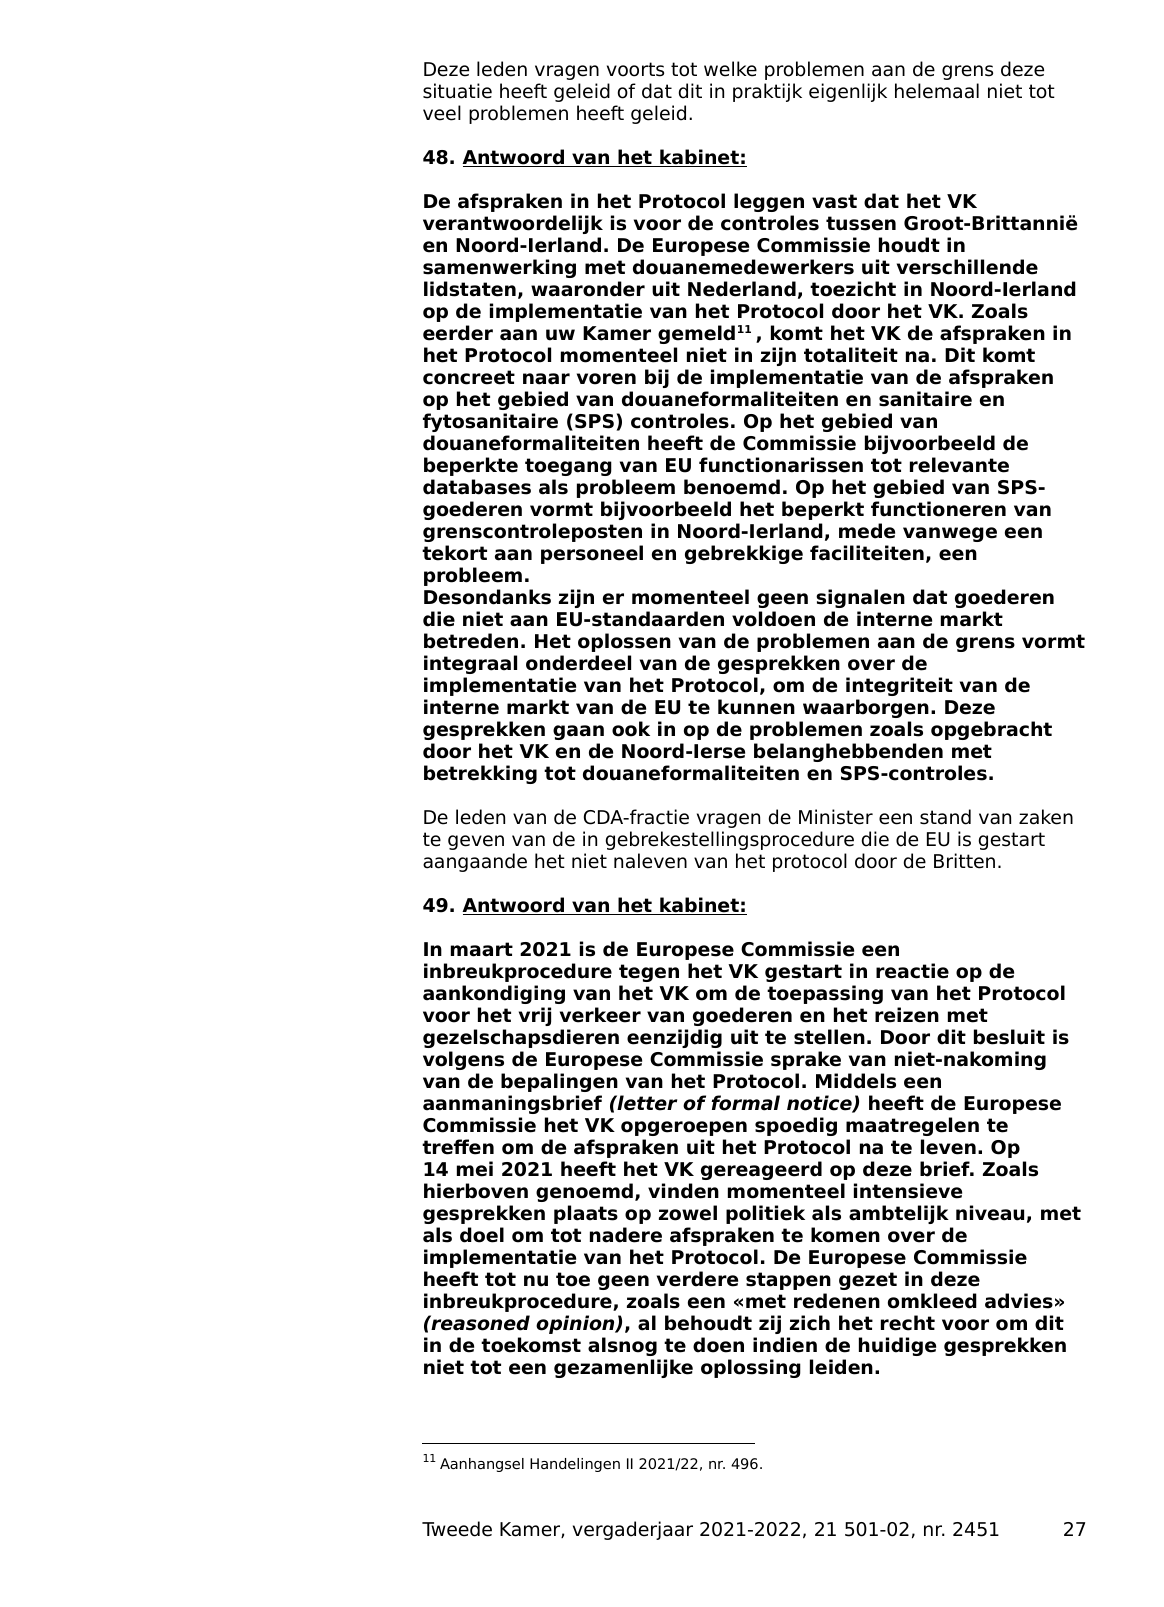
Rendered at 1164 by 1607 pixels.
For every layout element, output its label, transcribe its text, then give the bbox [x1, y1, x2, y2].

subtitle 48. Antwoord van het kabinet: [422, 147, 1087, 169]
subtitle 49. Antwoord van het kabinet: [422, 895, 1087, 917]
text In maart 2021 is de Europese Commissie een inbreukprocedure tegen het VK gestart in reactie op de aankondiging van het VK om de toepassing van het Protocol voor het vrij verkeer van goederen en het reizen met gezelschapsdieren eenzijdig uit te stellen. Door dit besluit is volgens de Europese Commissie sprake van niet-nakoming van de bepalingen van het Protocol. Middels een aanmaningsbrief (letter of formal notice) heeft de Europese Commissie het VK opgeroepen spoedig maatregelen te treffen om de afspraken uit het Protocol na te leven. Op 14 mei 2021 heeft het VK gereageerd op deze brief. Zoals hierboven genoemd, vinden momenteel intensieve gesprekken plaats op zowel politiek als ambtelijk niveau, met als doel om tot nadere afspraken te komen over de implementatie van het Protocol. De Europese Commissie heeft tot nu toe geen verdere stappen gezet in deze inbreukprocedure, zoals een «met redenen omkleed advies» (reasoned opinion), al behoudt zij zich het recht voor om dit in de toekomst alsnog te doen indien de huidige gesprekken niet tot een gezamenlijke oplossing leiden. [422, 939, 1087, 1379]
text De leden van de CDA-fractie vragen de Minister een stand van zaken te geven van de in gebrekestellingsprocedure die de EU is gestart aangaande het niet naleven van het protocol door de Britten. [422, 807, 1087, 873]
text Desondanks zijn er momenteel geen signalen dat goederen die niet aan EU-standaarden voldoen de interne markt betreden. Het oplossen van de problemen aan de grens vormt integraal onderdeel van de gesprekken over de implementatie van het Protocol, om de integriteit van de interne markt van de EU te kunnen waarborgen. Deze gesprekken gaan ook in op de problemen zoals opgebracht door het VK en de Noord-Ierse belanghebbenden met betrekking tot douaneformaliteiten en SPS-controles. [422, 587, 1087, 785]
text Aanhangsel Handelingen II 2021/22, nr. 496. [422, 1452, 1087, 1474]
text De afspraken in het Protocol leggen vast dat het VK verantwoordelijk is voor de controles tussen Groot-Brittannië en Noord-Ierland. De Europese Commissie houdt in samenwerking met douanemedewerkers uit verschillende lidstaten, waaronder uit Nederland, toezicht in Noord-Ierland op de implementatie van het Protocol door het VK. Zoals eerder aan uw Kamer gemeld, komt het VK de afspraken in het Protocol momenteel niet in zijn totaliteit na. Dit komt concreet naar voren bij de implementatie van de afspraken op het gebied van douaneformaliteiten en sanitaire en fytosanitaire (SPS) controles. Op het gebied van douaneformaliteiten heeft de Commissie bijvoorbeeld de beperkte toegang van EU functionarissen tot relevante databases als probleem benoemd. Op het gebied van SPS-goederen vormt bijvoorbeeld het beperkt functioneren van grenscontroleposten in Noord-Ierland, mede vanwege een tekort aan personeel en gebrekkige faciliteiten, een probleem. [422, 191, 1087, 587]
text Deze leden vragen voorts tot welke problemen aan de grens deze situatie heeft geleid of dat dit in praktijk eigenlijk helemaal niet tot veel problemen heeft geleid. [422, 59, 1087, 125]
